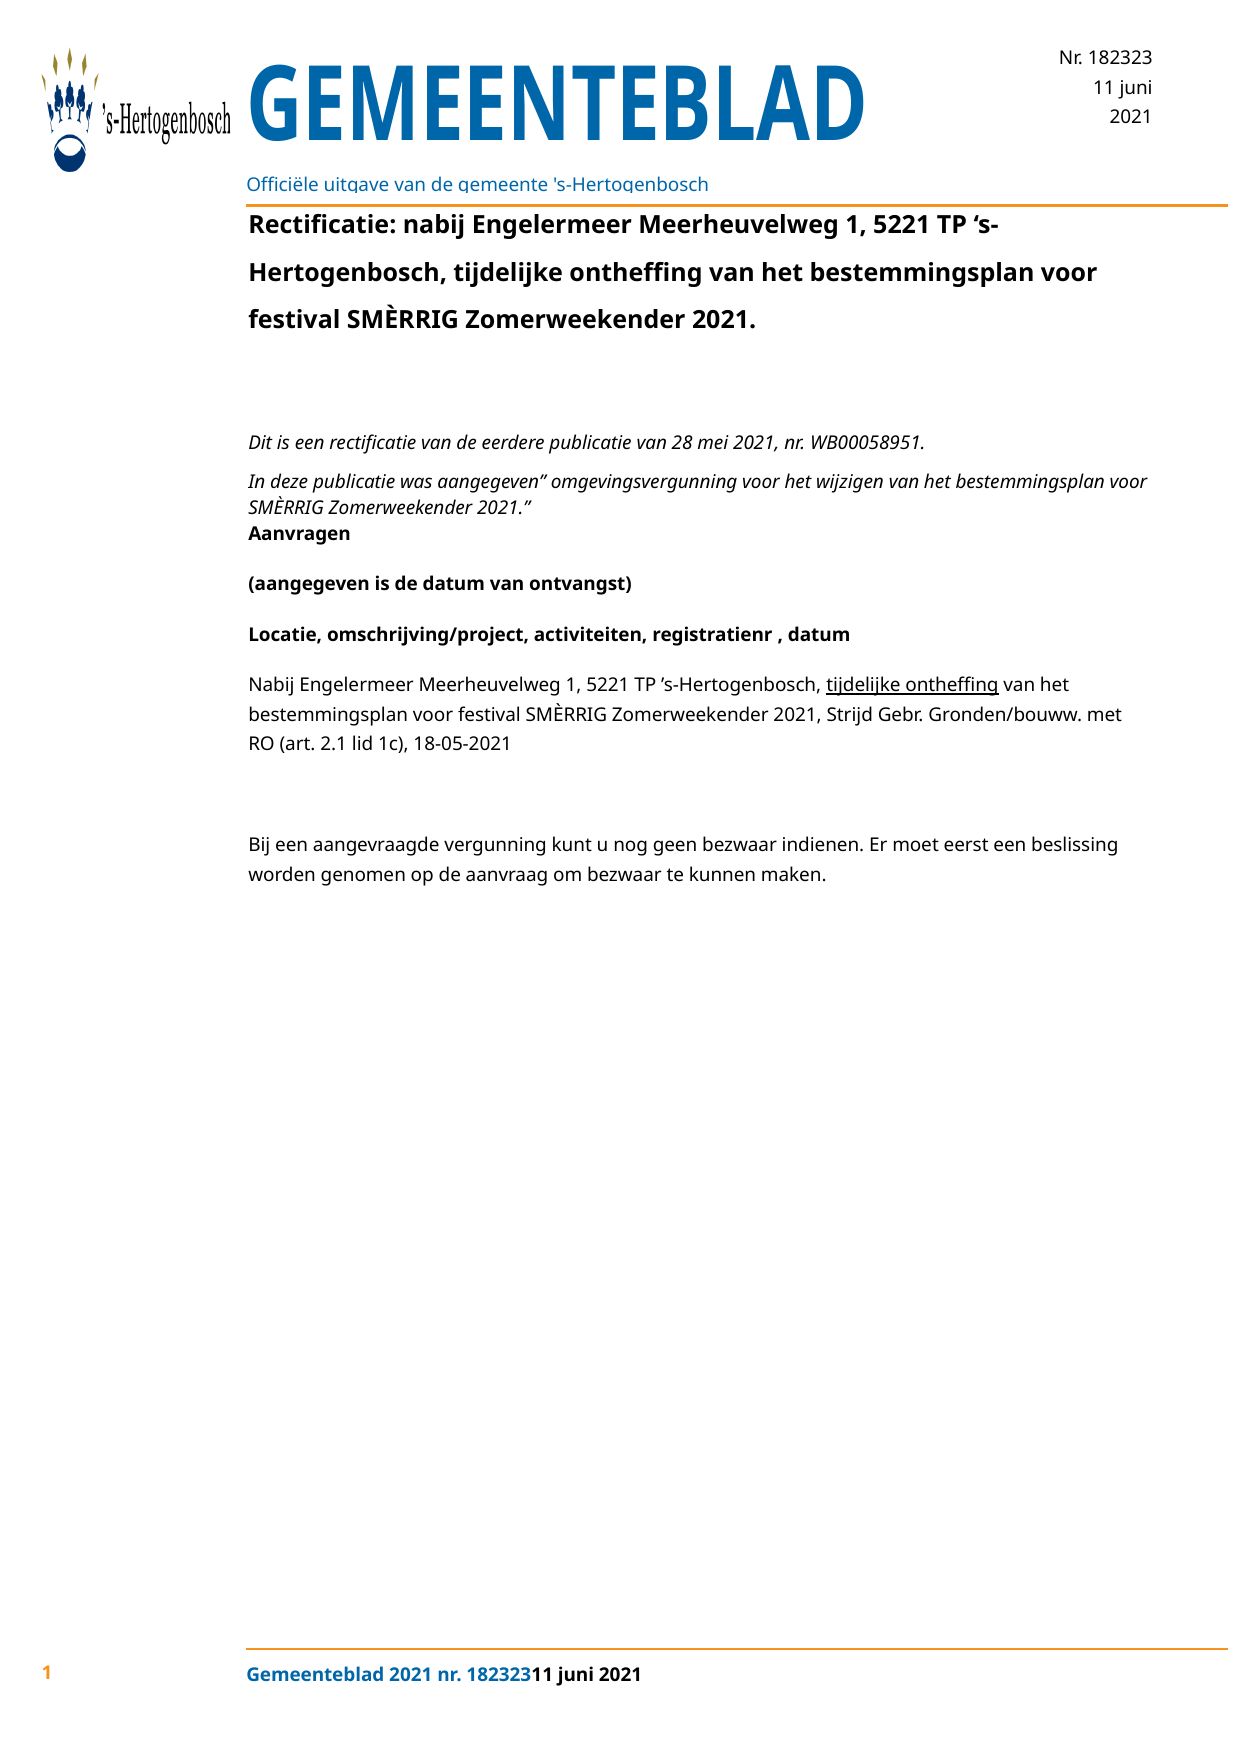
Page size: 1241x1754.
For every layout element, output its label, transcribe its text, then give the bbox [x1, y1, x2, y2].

text Rectificatie: nabij Engelermeer Meerheuvelweg 1, 5221 TP ‘s-Hertogenbosch, tijdelijke ontheffing van het bestemmingsplan voor festival SMÈRRIG Zomerweekender 2021. [248, 207, 1152, 336]
text Aanvragen [248, 520, 1152, 546]
text Bij een aangevraagde vergunning kunt u nog geen bezwaar indienen. Er moet eerst een beslissing worden genomen op de aanvraag om bezwaar te kunnen maken. [248, 831, 1152, 887]
text In deze publicatie was aangegeven” omgevingsvergunning voor het wijzigen van het bestemmingsplan voor SMÈRRIG Zomerweekender 2021.” [248, 469, 1152, 520]
text Dit is een rectificatie van de eerdere publicatie van 28 mei 2021, nr. WB00058951. [248, 429, 1152, 455]
picture [41, 47, 231, 172]
text Locatie, omschrijving/project, activiteiten, registratienr , datum [248, 621, 1152, 647]
text Nabij Engelermeer Meerheuvelweg 1, 5221 TP ’s-Hertogenbosch, tijdelijke ontheffing van het bestemmingsplan voor festival SMÈRRIG Zomerweekender 2021, Strijd Gebr. Gronden/bouww. met RO (art. 2.1 lid 1c), 18-05-2021 [248, 671, 1152, 756]
text (aangegeven is de datum van ontvangst) [248, 571, 1152, 596]
